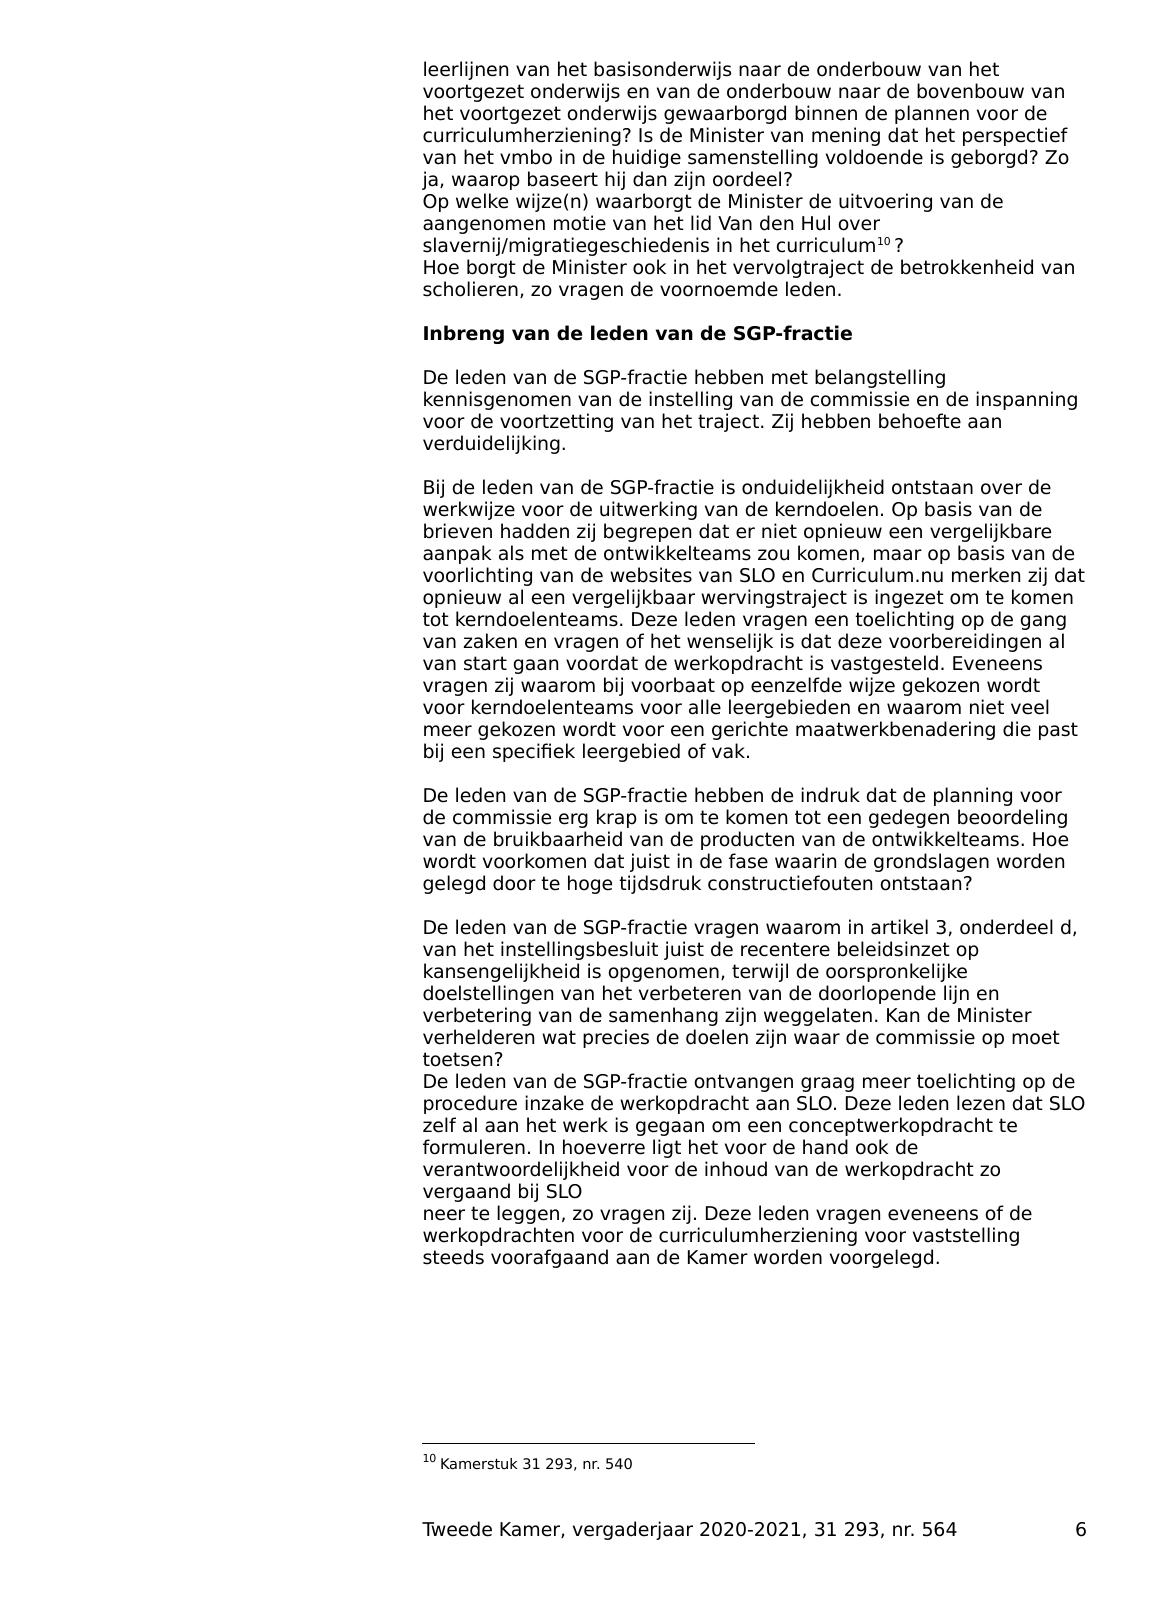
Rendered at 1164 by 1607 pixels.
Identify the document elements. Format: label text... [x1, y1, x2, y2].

text Hoe borgt de Minister ook in het vervolgtraject de betrokkenheid van scholieren, zo vragen de voornoemde leden. [422, 257, 1087, 301]
text neer te leggen, zo vragen zij. Deze leden vragen eveneens of de werkopdrachten voor de curriculumherziening voor vaststelling steeds voorafgaand aan de Kamer worden voorgelegd. [422, 1203, 1087, 1269]
text Bij de leden van de SGP-fractie is onduidelijkheid ontstaan over de werkwijze voor de uitwerking van de kerndoelen. Op basis van de brieven hadden zij begrepen dat er niet opnieuw een vergelijkbare aanpak als met de ontwikkelteams zou komen, maar op basis van de voorlichting van de websites van SLO en Curriculum.nu merken zij dat opnieuw al een vergelijkbaar wervingstraject is ingezet om te komen tot kerndoelenteams. Deze leden vragen een toelichting op de gang van zaken en vragen of het wenselijk is dat deze voorbereidingen al van start gaan voordat de werkopdracht is vastgesteld. Eveneens vragen zij waarom bij voorbaat op eenzelfde wijze gekozen wordt voor kerndoelenteams voor alle leergebieden en waarom niet veel meer gekozen wordt voor een gerichte maatwerkbenadering die past bij een specifiek leergebied of vak. [422, 477, 1087, 763]
text De leden van de SGP-fractie hebben de indruk dat de planning voor de commissie erg krap is om te komen tot een gedegen beoordeling van de bruikbaarheid van de producten van de ontwikkelteams. Hoe wordt voorkomen dat juist in de fase waarin de grondslagen worden gelegd door te hoge tijdsdruk constructiefouten ontstaan? [422, 785, 1087, 895]
text Op welke wijze(n) waarborgt de Minister de uitvoering van de aangenomen motie van het lid Van den Hul over slavernij/migratiegeschiedenis in het curriculum? [422, 191, 1087, 257]
subtitle Inbreng van de leden van de SGP-fractie [422, 323, 1087, 345]
text De leden van de SGP-fractie hebben met belangstelling kennisgenomen van de instelling van de commissie en de inspanning voor de voortzetting van het traject. Zij hebben behoefte aan verduidelijking. [422, 367, 1087, 455]
text leerlijnen van het basisonderwijs naar de onderbouw van het voortgezet onderwijs en van de onderbouw naar de bovenbouw van het voortgezet onderwijs gewaarborgd binnen de plannen voor de curriculumherziening? Is de Minister van mening dat het perspectief van het vmbo in de huidige samenstelling voldoende is geborgd? Zo ja, waarop baseert hij dan zijn oordeel? [422, 59, 1087, 191]
text De leden van de SGP-fractie ontvangen graag meer toelichting op de procedure inzake de werkopdracht aan SLO. Deze leden lezen dat SLO zelf al aan het werk is gegaan om een conceptwerkopdracht te formuleren. In hoeverre ligt het voor de hand ook de verantwoordelijkheid voor de inhoud van de werkopdracht zo vergaand bij SLO [422, 1071, 1087, 1203]
text De leden van de SGP-fractie vragen waarom in artikel 3, onderdeel d, van het instellingsbesluit juist de recentere beleidsinzet op kansengelijkheid is opgenomen, terwijl de oorspronkelijke doelstellingen van het verbeteren van de doorlopende lijn en verbetering van de samenhang zijn weggelaten. Kan de Minister verhelderen wat precies de doelen zijn waar de commissie op moet toetsen? [422, 917, 1087, 1071]
text Kamerstuk 31 293, nr. 540 [422, 1452, 1087, 1474]
